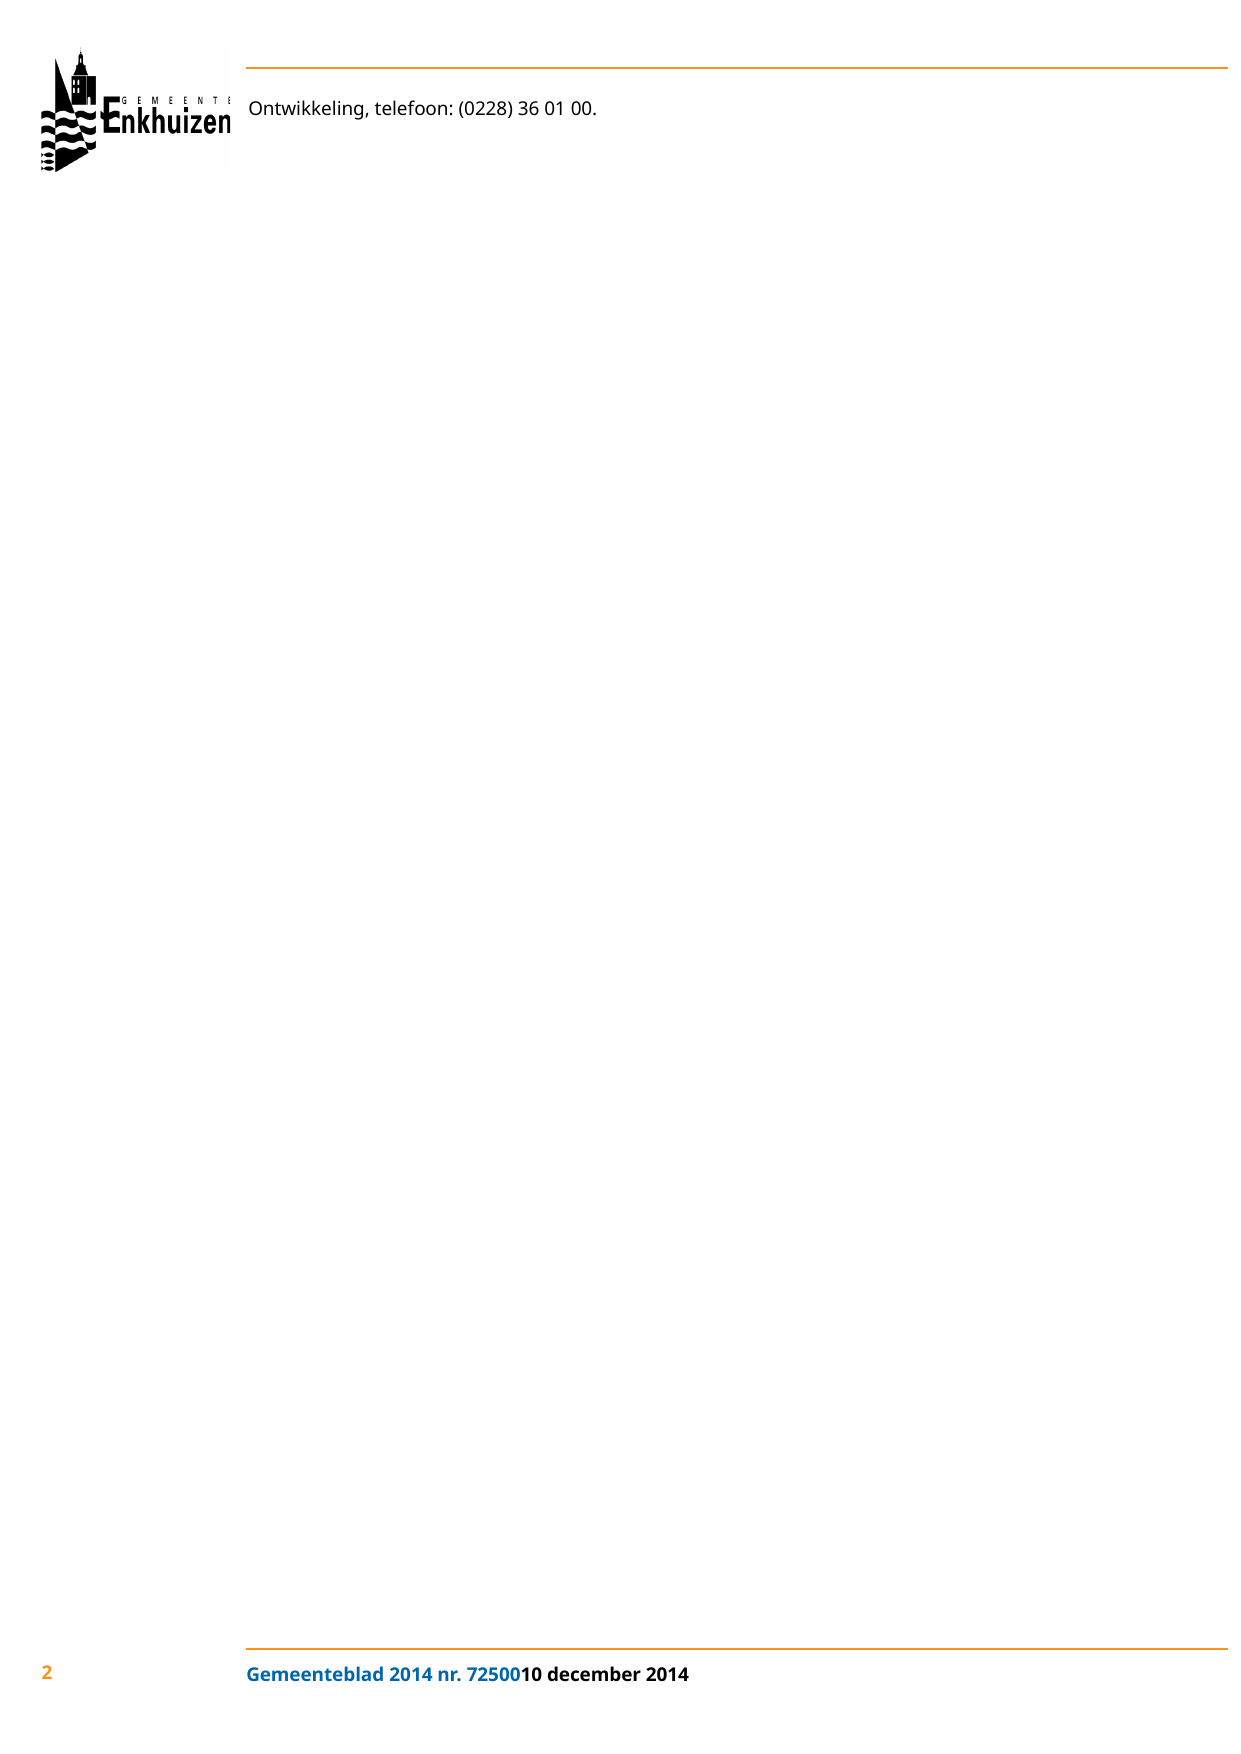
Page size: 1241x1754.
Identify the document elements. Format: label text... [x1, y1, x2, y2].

picture [41, 47, 231, 172]
text Ontwikkeling, telefoon: (0228) 36 01 00. [248, 95, 1152, 121]
